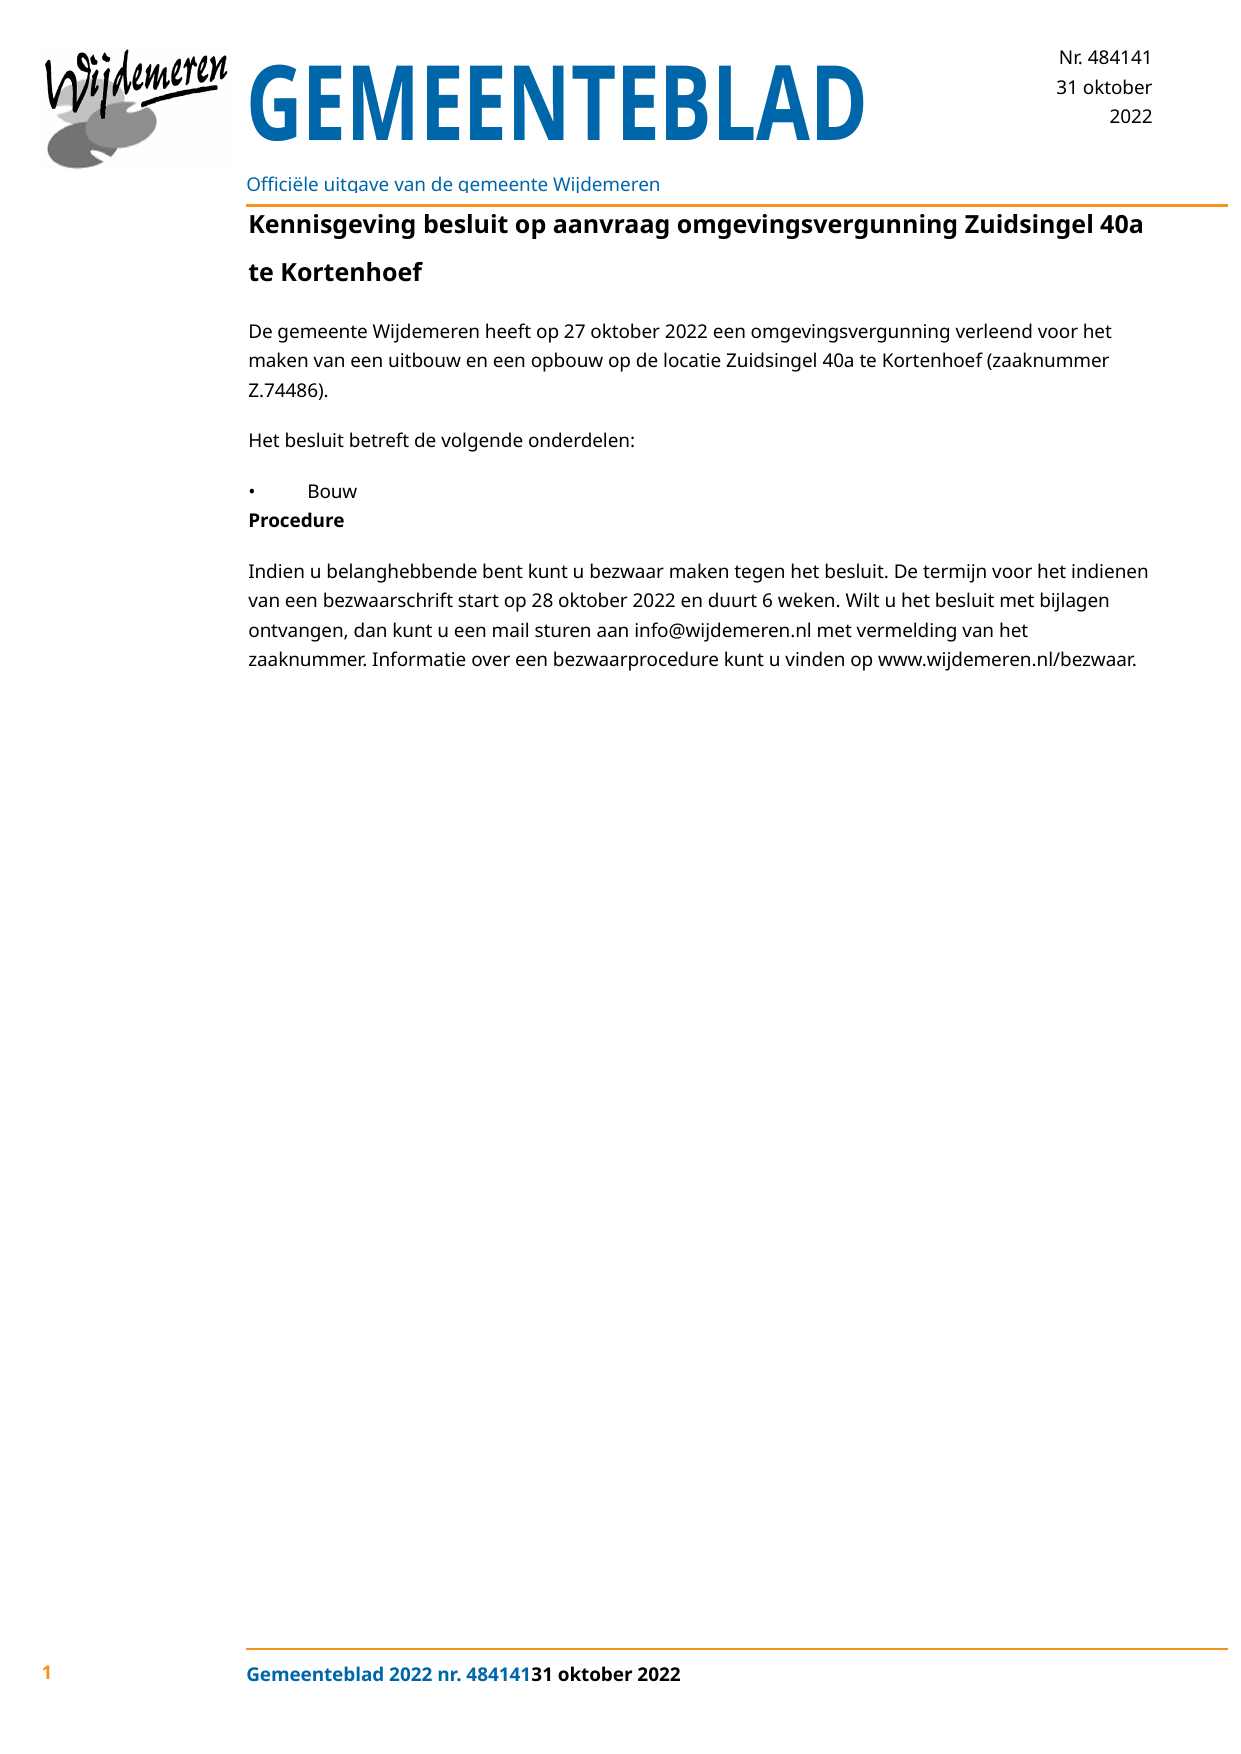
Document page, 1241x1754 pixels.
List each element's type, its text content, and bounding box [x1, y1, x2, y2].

text Kennisgeving besluit op aanvraag omgevingsvergunning Zuidsingel 40a te Kortenhoef [248, 207, 1152, 288]
list Bouw [248, 478, 1152, 504]
text Procedure [248, 507, 1152, 533]
text De gemeente Wijdemeren heeft op 27 oktober 2022 een omgevingsvergunning verleend voor het maken van een uitbouw en een opbouw op de locatie Zuidsingel 40a te Kortenhoef (zaaknummer Z.74486). [248, 318, 1152, 403]
text Het besluit betreft de volgende onderdelen: [248, 427, 1152, 453]
text Indien u belanghebbende bent kunt u bezwaar maken tegen het besluit. De termijn voor het indienen van een bezwaarschrift start op 28 oktober 2022 en duurt 6 weken. Wilt u het besluit met bijlagen ontvangen, dan kunt u een mail sturen aan info@wijdemeren.nl met vermelding van het zaaknummer. Informatie over een bezwaarprocedure kunt u vinden op www.wijdemeren.nl/bezwaar. [248, 558, 1152, 672]
picture [41, 47, 231, 172]
